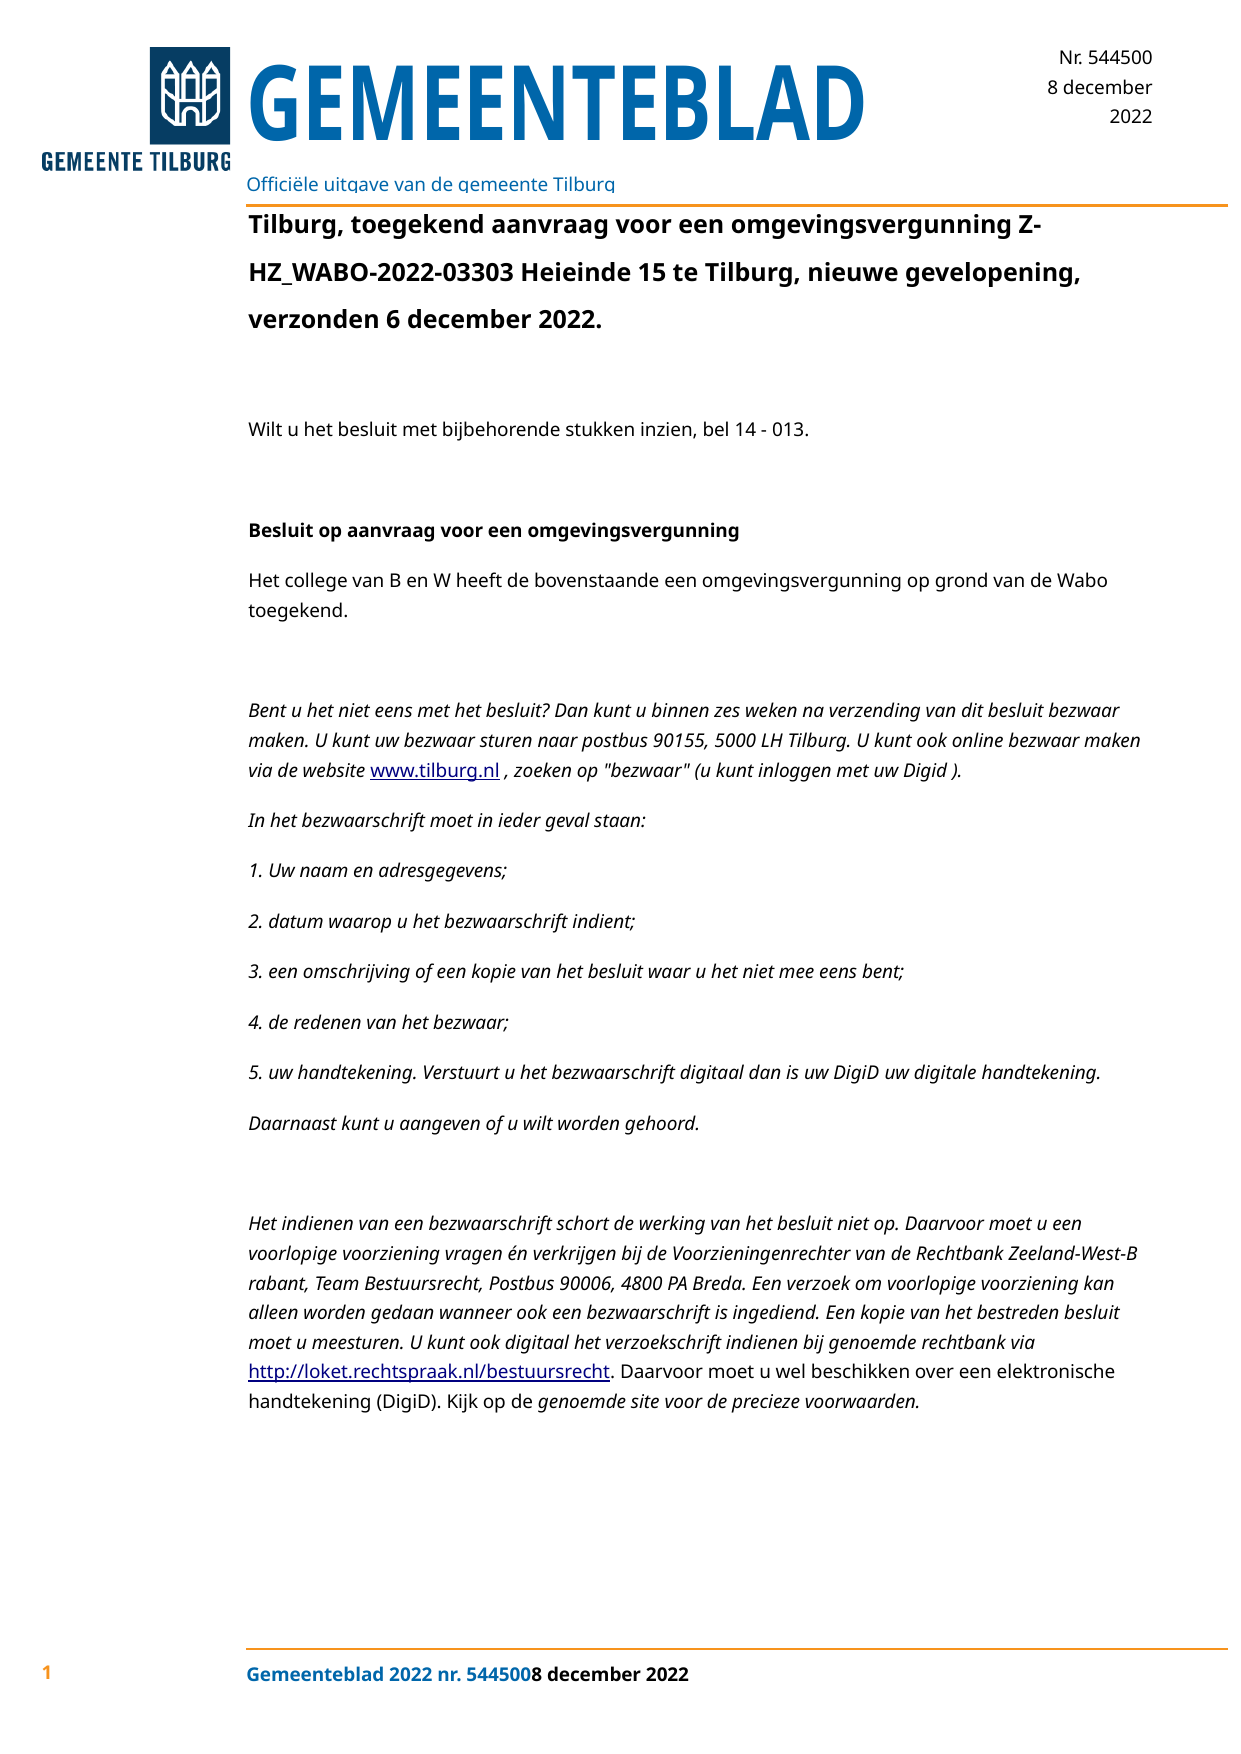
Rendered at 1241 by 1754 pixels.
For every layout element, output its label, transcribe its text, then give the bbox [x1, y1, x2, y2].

text Wilt u het besluit met bijbehorende stukken inzien, bel 14 - 013. [248, 416, 1152, 442]
text Besluit op aanvraag voor een omgevingsvergunning [248, 517, 1152, 542]
text 3. een omschrijving of een kopie van het besluit waar u het niet mee eens bent; [248, 958, 1152, 984]
text 2. datum waarop u het bezwaarschrift indient; [248, 908, 1152, 934]
text In het bezwaarschrift moet in ieder geval staan: [248, 807, 1152, 833]
text Het college van B en W heeft de bovenstaande een omgevingsvergunning op grond van de Wabo toegekend. [248, 567, 1152, 622]
text 4. de redenen van het bezwaar; [248, 1009, 1152, 1034]
text Het indienen van een bezwaarschrift schort de werking van het besluit niet op. Daarvoor moet u een voorlopige voorziening vragen én verkrijgen bij de Voorzieningenrechter van de Rechtbank Zeeland-West-B rabant, Team Bestuursrecht, Postbus 90006, 4800 PA Breda. Een verzoek om voorlopige voorziening kan alleen worden gedaan wanneer ook een bezwaarschrift is ingediend. Een kopie van het bestreden besluit moet u meesturen. U kunt ook digitaal het verzoekschrift indienen bij genoemde rechtbank via http://loket.rechtspraak.nl/bestuursrecht. Daarvoor moet u wel beschikken over een elektronische handtekening (DigiD). Kijk op de genoemde site voor de precieze voorwaarden. [248, 1211, 1152, 1414]
text Bent u het niet eens met het besluit? Dan kunt u binnen zes weken na verzending van dit besluit bezwaar maken. U kunt uw bezwaar sturen naar postbus 90155, 5000 LH Tilburg. U kunt ook online bezwaar maken via de website www.tilburg.nl , zoeken op "bezwaar" (u kunt inloggen met uw Digid ). [248, 698, 1152, 782]
text 1. Uw naam en adresgegevens; [248, 858, 1152, 883]
text 5. uw handtekening. Verstuurt u het bezwaarschrift digitaal dan is uw DigiD uw digitale handtekening. [248, 1059, 1152, 1085]
text Tilburg, toegekend aanvraag voor een omgevingsvergunning Z-HZ_WABO-2022-03303 Heieinde 15 te Tilburg, nieuwe gevelopening, verzonden 6 december 2022. [248, 207, 1152, 336]
text Daarnaast kunt u aangeven of u wilt worden gehoord. [248, 1110, 1152, 1135]
picture [41, 47, 231, 172]
